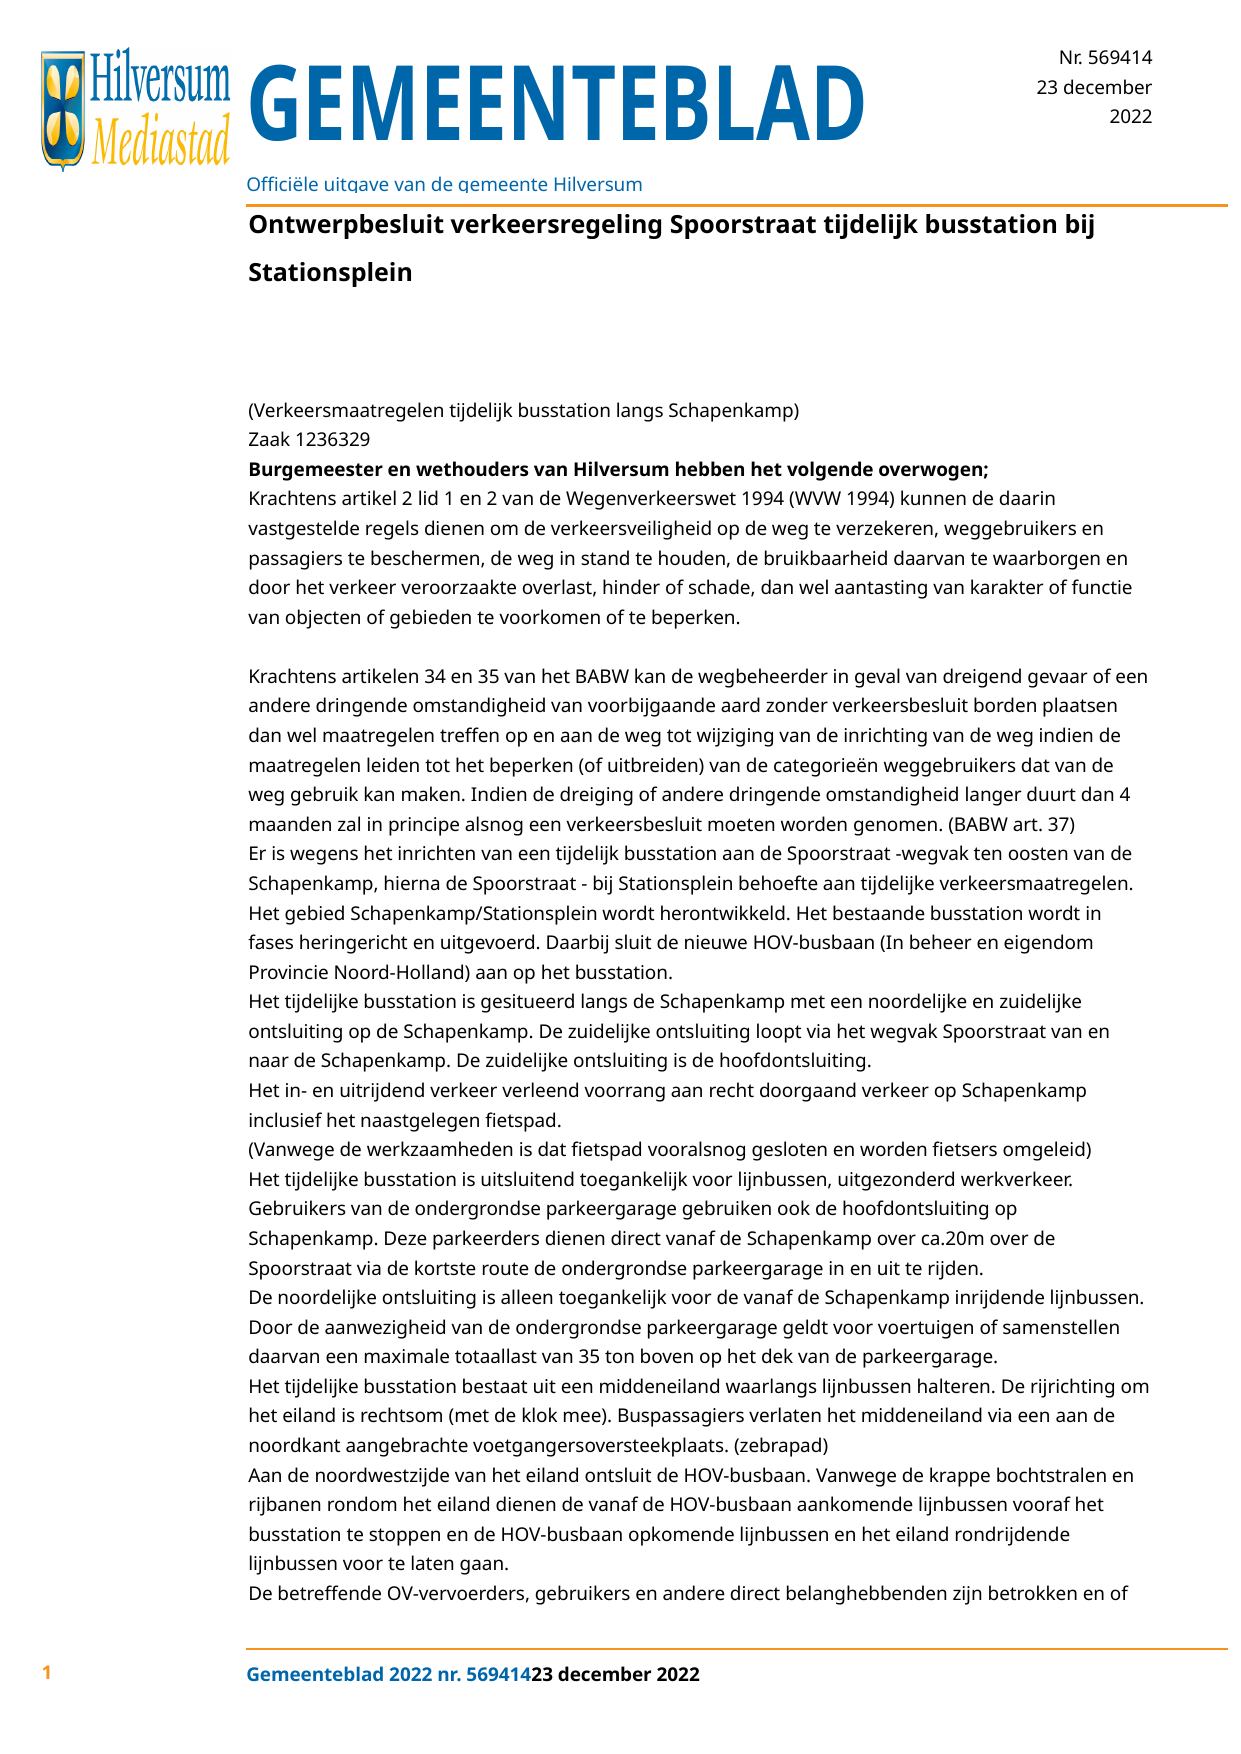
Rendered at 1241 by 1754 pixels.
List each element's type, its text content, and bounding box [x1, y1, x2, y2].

text Het tijdelijke busstation bestaat uit een middeneiland waarlangs lijnbussen halteren. De rijrichting om het eiland is rechtsom (met de klok mee). Buspassagiers verlaten het middeneiland via een aan de noordkant aangebrachte voetgangersoversteekplaats. (zebrapad) [248, 1373, 1152, 1458]
text Aan de noordwestzijde van het eiland ontsluit de HOV-busbaan. Vanwege de krappe bochtstralen en rijbanen rondom het eiland dienen de vanaf de HOV-busbaan aankomende lijnbussen vooraf het busstation te stoppen en de HOV-busbaan opkomende lijnbussen en het eiland rondrijdende lijnbussen voor te laten gaan. [248, 1462, 1152, 1576]
text (Verkeersmaatregelen tijdelijk busstation langs Schapenkamp) [248, 397, 1152, 422]
text Het tijdelijke busstation is gesitueerd langs de Schapenkamp met een noordelijke en zuidelijke ontsluiting op de Schapenkamp. De zuidelijke ontsluiting loopt via het wegvak Spoorstraat van en naar de Schapenkamp. De zuidelijke ontsluiting is de hoofdontsluiting. [248, 988, 1152, 1073]
text Door de aanwezigheid van de ondergrondse parkeergarage geldt voor voertuigen of samenstellen daarvan een maximale totaallast van 35 ton boven op het dek van de parkeergarage. [248, 1314, 1152, 1369]
text De betreffende OV-vervoerders, gebruikers en andere direct belanghebbenden zijn betrokken en of [248, 1580, 1152, 1606]
text (Vanwege de werkzaamheden is dat fietspad vooralsnog gesloten en worden fietsers omgeleid) [248, 1136, 1152, 1162]
text Het in- en uitrijdend verkeer verleend voorrang aan recht doorgaand verkeer op Schapenkamp inclusief het naastgelegen fietspad. [248, 1077, 1152, 1132]
text Zaak 1236329 [248, 426, 1152, 452]
text Krachtens artikel 2 lid 1 en 2 van de Wegenverkeerswet 1994 (WVW 1994) kunnen de daarin vastgestelde regels dienen om de verkeersveiligheid op de weg te verzekeren, weggebruikers en passagiers te beschermen, de weg in stand te houden, de bruikbaarheid daarvan te waarborgen en door het verkeer veroorzaakte overlast, hinder of schade, dan wel aantasting van karakter of functie van objecten of gebieden te voorkomen of te beperken. [248, 486, 1152, 629]
picture [41, 47, 231, 172]
text Er is wegens het inrichten van een tijdelijk busstation aan de Spoorstraat -wegvak ten oosten van de Schapenkamp, hierna de Spoorstraat - bij Stationsplein behoefte aan tijdelijke verkeersmaatregelen. [248, 841, 1152, 896]
text Het tijdelijke busstation is uitsluitend toegankelijk voor lijnbussen, uitgezonderd werkverkeer. Gebruikers van de ondergrondse parkeergarage gebruiken ook de hoofdontsluiting op Schapenkamp. Deze parkeerders dienen direct vanaf de Schapenkamp over ca.20m over de Spoorstraat via de kortste route de ondergrondse parkeergarage in en uit te rijden. [248, 1166, 1152, 1280]
text De noordelijke ontsluiting is alleen toegankelijk voor de vanaf de Schapenkamp inrijdende lijnbussen. [248, 1284, 1152, 1310]
text Het gebied Schapenkamp/Stationsplein wordt herontwikkeld. Het bestaande busstation wordt in fases heringericht en uitgevoerd. Daarbij sluit de nieuwe HOV-busbaan (In beheer en eigendom Provincie Noord-Holland) aan op het busstation. [248, 900, 1152, 984]
text Krachtens artikelen 34 en 35 van het BABW kan de wegbeheerder in geval van dreigend gevaar of een andere dringende omstandigheid van voorbijgaande aard zonder verkeersbesluit borden plaatsen dan wel maatregelen treffen op en aan de weg tot wijziging van de inrichting van de weg indien de maatregelen leiden tot het beperken (of uitbreiden) van de categorieën weggebruikers dat van de weg gebruik kan maken. Indien de dreiging of andere dringende omstandigheid langer duurt dan 4 maanden zal in principe alsnog een verkeersbesluit moeten worden genomen. (BABW art. 37) [248, 663, 1152, 837]
text Ontwerpbesluit verkeersregeling Spoorstraat tijdelijk busstation bij Stationsplein [248, 207, 1152, 288]
text Burgemeester en wethouders van Hilversum hebben het volgende overwogen; [248, 456, 1152, 482]
